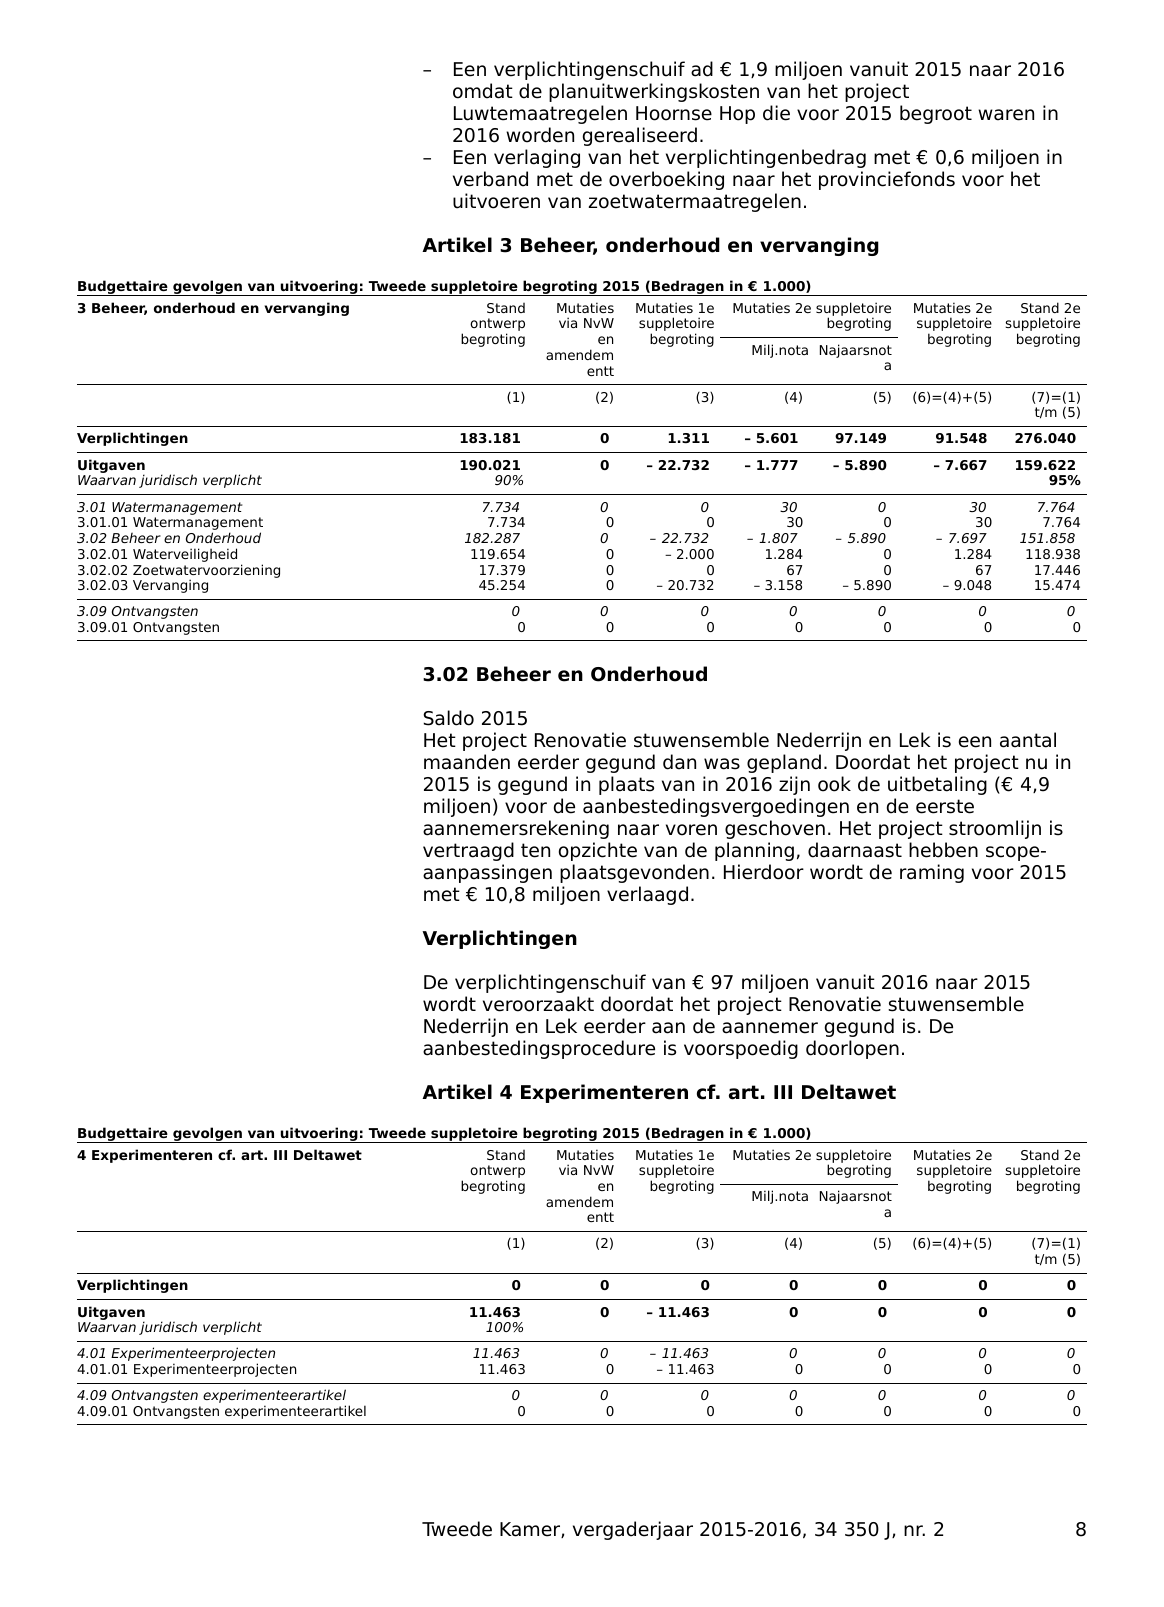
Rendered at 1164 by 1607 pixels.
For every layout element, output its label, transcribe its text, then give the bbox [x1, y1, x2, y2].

text De verplichtingenschuif van € 97 miljoen vanuit 2016 naar 2015 wordt veroorzaakt doordat het project Renovatie stuwensemble Nederrijn en Lek eerder aan de aannemer gegund is. De aanbestedingsprocedure is voorspoedig doorlopen. [422, 972, 1087, 1060]
table_cell 7.764 [998, 495, 1087, 515]
table_cell (5) [809, 1232, 898, 1272]
table_cell 17.379 [443, 562, 531, 578]
table_cell 0 [809, 495, 898, 515]
table_cell 190.021 [443, 453, 531, 473]
table_cell 4.09 Ontvangsten experimenteerartikel [77, 1384, 443, 1404]
table_cell 0 [443, 1404, 531, 1424]
table_cell 0 [443, 620, 531, 640]
table_cell 0 [620, 562, 720, 578]
table_cell 30 [898, 495, 998, 515]
table_cell – 5.890 [809, 453, 898, 473]
table_cell (5) [809, 385, 898, 426]
table_cell Milj.nota [720, 1185, 809, 1231]
table_cell 3.09 Ontvangsten [77, 600, 443, 620]
table_cell (3) [620, 1232, 720, 1272]
table_cell Stand ontwerp begroting [443, 1143, 531, 1231]
table_cell 3.02.02 Zoetwatervoorziening [77, 562, 443, 578]
table_cell 0 [531, 1362, 620, 1382]
table_cell 30 [898, 515, 998, 531]
table_cell 4.01 Experimenteerprojecten [77, 1342, 443, 1362]
table_cell 0 [531, 515, 620, 531]
table_cell 0 [531, 1404, 620, 1424]
table_cell 0 [898, 1404, 998, 1424]
table_cell 0 [898, 1362, 998, 1382]
table_cell 0 [531, 600, 620, 620]
table_cell Stand 2e suppletoire begroting [998, 296, 1087, 384]
table_cell [998, 1320, 1087, 1341]
table_cell 0 [809, 1274, 898, 1299]
table_cell 7.734 [443, 515, 531, 531]
table_cell 0 [809, 1384, 898, 1404]
table_cell 30 [720, 515, 809, 531]
table_cell 0 [720, 1384, 809, 1404]
table_cell [620, 473, 720, 494]
table_cell 7.734 [443, 495, 531, 515]
table_cell [620, 1320, 720, 1341]
table_cell 0 [720, 1300, 809, 1320]
table_cell 91.548 [898, 427, 998, 452]
table_cell [720, 1320, 809, 1341]
table_cell 0 [998, 600, 1087, 620]
table_cell Mutaties via NvW en amendementt [531, 1143, 620, 1231]
table_cell 0 [620, 1404, 720, 1424]
table_cell [898, 473, 998, 494]
table_header Budgettaire gevolgen van uitvoering: Tweede suppletoire begroting 2015 (Bedragen in € 1.000) [77, 1126, 1087, 1142]
table_cell Najaarsnota [809, 338, 898, 384]
table_cell 0 [620, 495, 720, 515]
table_cell Uitgaven [77, 453, 443, 473]
table_cell 11.463 [443, 1300, 531, 1320]
table_cell – 11.463 [620, 1342, 720, 1362]
table_cell – 3.158 [720, 578, 809, 598]
table_cell – 5.601 [720, 427, 809, 452]
table_cell 0 [998, 1300, 1087, 1320]
table_cell 182.287 [443, 531, 531, 547]
table_cell – 22.732 [620, 531, 720, 547]
table_cell (2) [531, 385, 620, 426]
table_cell – 9.048 [898, 578, 998, 598]
table_cell 0 [809, 515, 898, 531]
table_cell 1.284 [898, 547, 998, 562]
table_cell 0 [809, 600, 898, 620]
table_cell 0 [898, 620, 998, 640]
table_cell Uitgaven [77, 1300, 443, 1320]
table_cell – 2.000 [620, 547, 720, 562]
table_cell Verplichtingen [77, 1274, 443, 1299]
table_cell 0 [720, 600, 809, 620]
table_cell (1) [443, 385, 531, 426]
table_cell [531, 473, 620, 494]
table_cell 0 [898, 1274, 998, 1299]
table_cell 0 [898, 1300, 998, 1320]
table_cell 118.938 [998, 547, 1087, 562]
table_cell 0 [998, 1404, 1087, 1424]
table_cell 0 [531, 547, 620, 562]
table_cell 0 [720, 1342, 809, 1362]
table_cell 0 [531, 620, 620, 640]
table_cell 0 [998, 1384, 1087, 1404]
table_cell Stand ontwerp begroting [443, 296, 531, 384]
table_cell – 20.732 [620, 578, 720, 598]
table_cell 100% [443, 1320, 531, 1341]
table_cell 67 [898, 562, 998, 578]
table_cell – 7.697 [898, 531, 998, 547]
table_cell [809, 473, 898, 494]
table_cell 45.254 [443, 578, 531, 598]
table_cell 3.02.01 Waterveiligheid [77, 547, 443, 562]
text – Een verplichtingenschuif ad € 1,9 miljoen vanuit 2015 naar 2016 omdat de planuitwerkingskosten van het project Luwtemaatregelen Hoornse Hop die voor 2015 begroot waren in 2016 worden gerealiseerd. [422, 59, 1087, 147]
table_cell 3.01 Watermanagement [77, 495, 443, 515]
table_cell Mutaties 1e suppletoire begroting [620, 1143, 720, 1231]
table_cell 0 [443, 1384, 531, 1404]
table_cell Verplichtingen [77, 427, 443, 452]
text Saldo 2015 [422, 708, 1087, 730]
table_cell Mutaties 2e suppletoire begroting [898, 1143, 998, 1231]
table_cell 0 [531, 578, 620, 598]
table_cell 0 [898, 1342, 998, 1362]
table_cell [77, 1232, 443, 1272]
table_cell 0 [998, 1342, 1087, 1362]
table_cell [77, 385, 443, 426]
table_cell 97.149 [809, 427, 898, 452]
table_cell 0 [898, 600, 998, 620]
table_cell – 11.463 [620, 1362, 720, 1382]
table_cell 0 [443, 600, 531, 620]
table_cell 0 [720, 1362, 809, 1382]
table_cell 15.474 [998, 578, 1087, 598]
table_cell 0 [531, 1274, 620, 1299]
table_cell Mutaties 2e suppletoire begroting [720, 296, 898, 337]
table_cell (4) [720, 1232, 809, 1272]
table_cell Milj.nota [720, 338, 809, 384]
subtitle Verplichtingen [422, 928, 1087, 950]
table_cell Mutaties 2e suppletoire begroting [720, 1143, 898, 1183]
table_cell Mutaties 2e suppletoire begroting [898, 296, 998, 384]
table_cell [531, 1320, 620, 1341]
table_cell 276.040 [998, 427, 1087, 452]
table_cell (6)=(4)+(5) [898, 385, 998, 426]
table_cell 90% [443, 473, 531, 494]
table_cell 0 [809, 1342, 898, 1362]
table_cell 0 [809, 620, 898, 640]
table_cell [898, 1320, 998, 1341]
table_cell (7)=(1) t/m (5) [998, 385, 1087, 426]
table_cell 0 [898, 1384, 998, 1404]
table_cell 0 [620, 515, 720, 531]
table_cell – 22.732 [620, 453, 720, 473]
table_cell 30 [720, 495, 809, 515]
table_cell [809, 1320, 898, 1341]
table_cell 67 [720, 562, 809, 578]
table_cell 0 [620, 1274, 720, 1299]
table_cell 0 [720, 1404, 809, 1424]
subtitle Artikel 4 Experimenteren cf. art. III Deltawet [422, 1082, 1087, 1104]
table_cell 0 [620, 600, 720, 620]
table_cell 0 [809, 1404, 898, 1424]
table_cell Waarvan juridisch verplicht [77, 1320, 443, 1341]
table_cell Waarvan juridisch verplicht [77, 473, 443, 494]
table_cell (7)=(1) t/m (5) [998, 1232, 1087, 1272]
table_cell 0 [720, 1274, 809, 1299]
table_cell 4 Experimenteren cf. art. III Deltawet [77, 1143, 443, 1231]
table_cell 4.01.01 Experimenteerprojecten [77, 1362, 443, 1382]
table_cell 0 [531, 453, 620, 473]
text – Een verlaging van het verplichtingenbedrag met € 0,6 miljoen in verband met de overboeking naar het provinciefonds voor het uitvoeren van zoetwatermaatregelen. [422, 147, 1087, 213]
table_cell 0 [531, 1384, 620, 1404]
table_cell 0 [809, 562, 898, 578]
table_cell 0 [809, 547, 898, 562]
table_cell 0 [998, 1274, 1087, 1299]
table_cell 3.09.01 Ontvangsten [77, 620, 443, 640]
table_cell 1.311 [620, 427, 720, 452]
table_cell 0 [809, 1362, 898, 1382]
table_cell (1) [443, 1232, 531, 1272]
table_cell 0 [531, 531, 620, 547]
table_cell 119.654 [443, 547, 531, 562]
table_cell 0 [620, 620, 720, 640]
table_cell (6)=(4)+(5) [898, 1232, 998, 1272]
table_cell [720, 473, 809, 494]
subtitle 3.02 Beheer en Onderhoud [422, 663, 1087, 686]
table_cell 0 [720, 620, 809, 640]
table_cell – 5.890 [809, 531, 898, 547]
table_cell 3.01.01 Watermanagement [77, 515, 443, 531]
table_cell – 1.777 [720, 453, 809, 473]
table_cell 11.463 [443, 1342, 531, 1362]
table_cell – 7.667 [898, 453, 998, 473]
table_cell 0 [809, 1300, 898, 1320]
table_cell 3 Beheer, onderhoud en vervanging [77, 296, 443, 384]
table_cell 151.858 [998, 531, 1087, 547]
table_cell 0 [531, 495, 620, 515]
table_header Budgettaire gevolgen van uitvoering: Tweede suppletoire begroting 2015 (Bedragen in € 1.000) [77, 279, 1087, 295]
table_cell 0 [531, 1342, 620, 1362]
table_cell 3.02 Beheer en Onderhoud [77, 531, 443, 547]
table_cell – 1.807 [720, 531, 809, 547]
table_cell 1.284 [720, 547, 809, 562]
table_cell Mutaties via NvW en amendementt [531, 296, 620, 384]
subtitle Artikel 3 Beheer, onderhoud en vervanging [422, 235, 1087, 257]
table_cell Stand 2e suppletoire begroting [998, 1143, 1087, 1231]
table_cell 3.02.03 Vervanging [77, 578, 443, 598]
table_cell 17.446 [998, 562, 1087, 578]
table_cell 0 [443, 1274, 531, 1299]
table_cell 0 [531, 562, 620, 578]
table_cell 0 [531, 427, 620, 452]
table_cell 0 [620, 1384, 720, 1404]
table_cell 183.181 [443, 427, 531, 452]
table_cell 4.09.01 Ontvangsten experimenteerartikel [77, 1404, 443, 1424]
table_cell – 5.890 [809, 578, 898, 598]
table_cell 11.463 [443, 1362, 531, 1382]
table_cell 95% [998, 473, 1087, 494]
table_cell 159.622 [998, 453, 1087, 473]
table_cell – 11.463 [620, 1300, 720, 1320]
table_cell 0 [531, 1300, 620, 1320]
table_cell (3) [620, 385, 720, 426]
table_cell 7.764 [998, 515, 1087, 531]
table_cell 0 [998, 1362, 1087, 1382]
table_cell 0 [998, 620, 1087, 640]
table_cell Najaarsnota [809, 1185, 898, 1231]
table_cell Mutaties 1e suppletoire begroting [620, 296, 720, 384]
table_cell (4) [720, 385, 809, 426]
text Het project Renovatie stuwensemble Nederrijn en Lek is een aantal maanden eerder gegund dan was gepland. Doordat het project nu in 2015 is gegund in plaats van in 2016 zijn ook de uitbetaling (€ 4,9 miljoen) voor de aanbestedingsvergoedingen en de eerste aannemersrekening naar voren geschoven. Het project stroomlijn is vertraagd ten opzichte van de planning, daarnaast hebben scope-aanpassingen plaatsgevonden. Hierdoor wordt de raming voor 2015 met € 10,8 miljoen verlaagd. [422, 730, 1087, 906]
table_cell (2) [531, 1232, 620, 1272]
